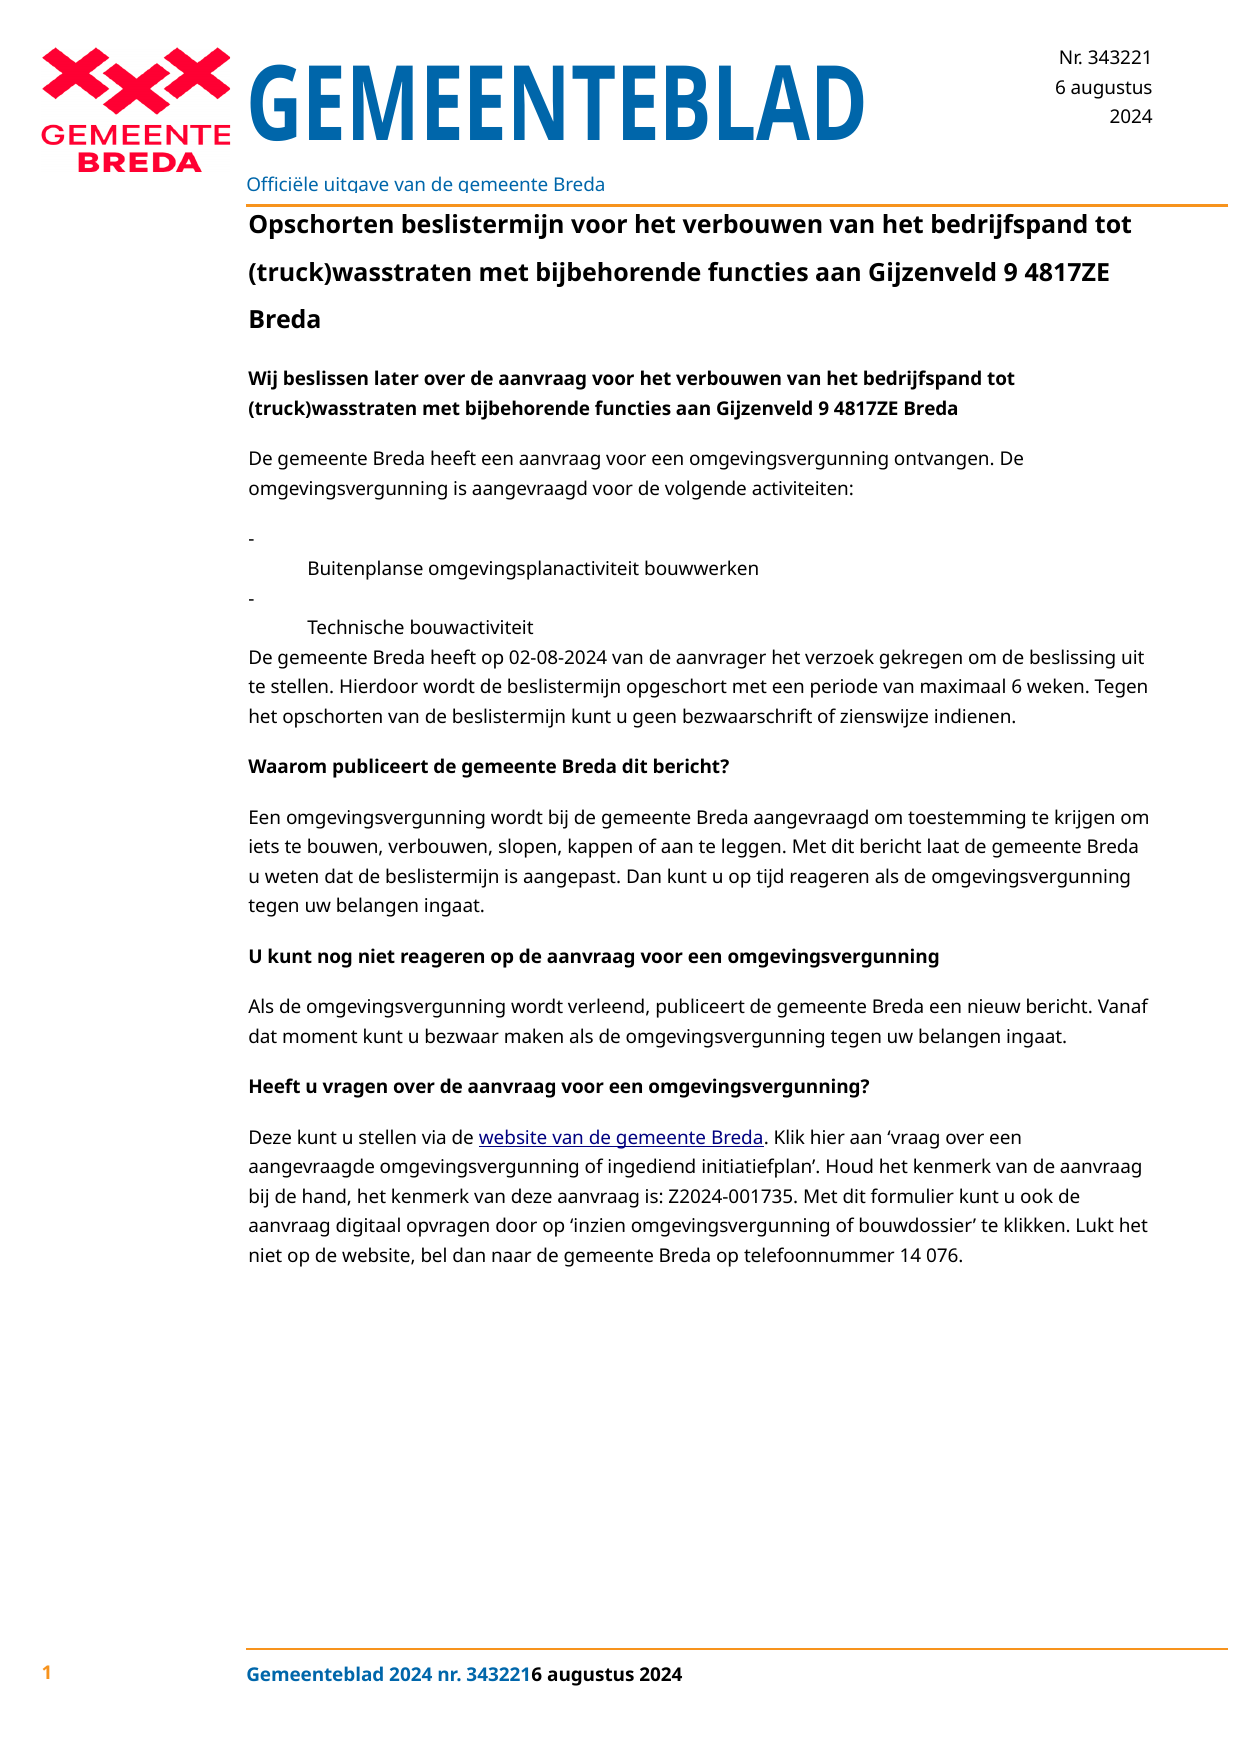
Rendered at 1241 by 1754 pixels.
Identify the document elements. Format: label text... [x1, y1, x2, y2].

text Deze kunt u stellen via de website van de gemeente Breda. Klik hier aan ‘vraag over een aangevraagde omgevingsvergunning of ingediend initiatiefplan’. Houd het kenmerk van de aanvraag bij de hand, het kenmerk van deze aanvraag is: Z2024-001735. Met dit formulier kunt u ook de aanvraag digitaal opvragen door op ‘inzien omgevingsvergunning of bouwdossier’ te klikken. Lukt het niet op de website, bel dan naar de gemeente Breda op telefoonnummer 14 076. [248, 1124, 1152, 1268]
text Waarom publiceert de gemeente Breda dit bericht? [248, 753, 1152, 779]
text Opschorten beslistermijn voor het verbouwen van het bedrijfspand tot (truck)wasstraten met bijbehorende functies aan Gijzenveld 9 4817ZE Breda [248, 207, 1152, 336]
text Als de omgevingsvergunning wordt verleend, publiceert de gemeente Breda een nieuw bericht. Vanaf dat moment kunt u bezwaar maken als de omgevingsvergunning tegen uw belangen ingaat. [248, 993, 1152, 1049]
text Wij beslissen later over de aanvraag voor het verbouwen van het bedrijfspand tot (truck)wasstraten met bijbehorende functies aan Gijzenveld 9 4817ZE Breda [248, 366, 1152, 421]
text De gemeente Breda heeft op 02-08-2024 van de aanvrager het verzoek gekregen om de beslissing uit te stellen. Hierdoor wordt de beslistermijn opgeschort met een periode van maximaal 6 weken. Tegen het opschorten van de beslistermijn kunt u geen bezwaarschrift of zienswijze indienen. [248, 644, 1152, 729]
text Een omgevingsvergunning wordt bij de gemeente Breda aangevraagd om toestemming te krijgen om iets te bouwen, verbouwen, slopen, kappen of aan te leggen. Met dit bericht laat de gemeente Breda u weten dat de beslistermijn is aangepast. Dan kunt u op tijd reageren als de omgevingsvergunning tegen uw belangen ingaat. [248, 804, 1152, 918]
text Heeft u vragen over de aanvraag voor een omgevingsvergunning? [248, 1073, 1152, 1099]
text De gemeente Breda heeft een aanvraag voor een omgevingsvergunning ontvangen. De omgevingsvergunning is aangevraagd voor de volgende activiteiten: [248, 446, 1152, 501]
list Buitenplanse omgevingsplanactiviteit bouwwerken [248, 555, 1152, 581]
text U kunt nog niet reageren op de aanvraag voor een omgevingsvergunning [248, 943, 1152, 969]
picture [41, 47, 231, 172]
list Technische bouwactiviteit [248, 614, 1152, 640]
